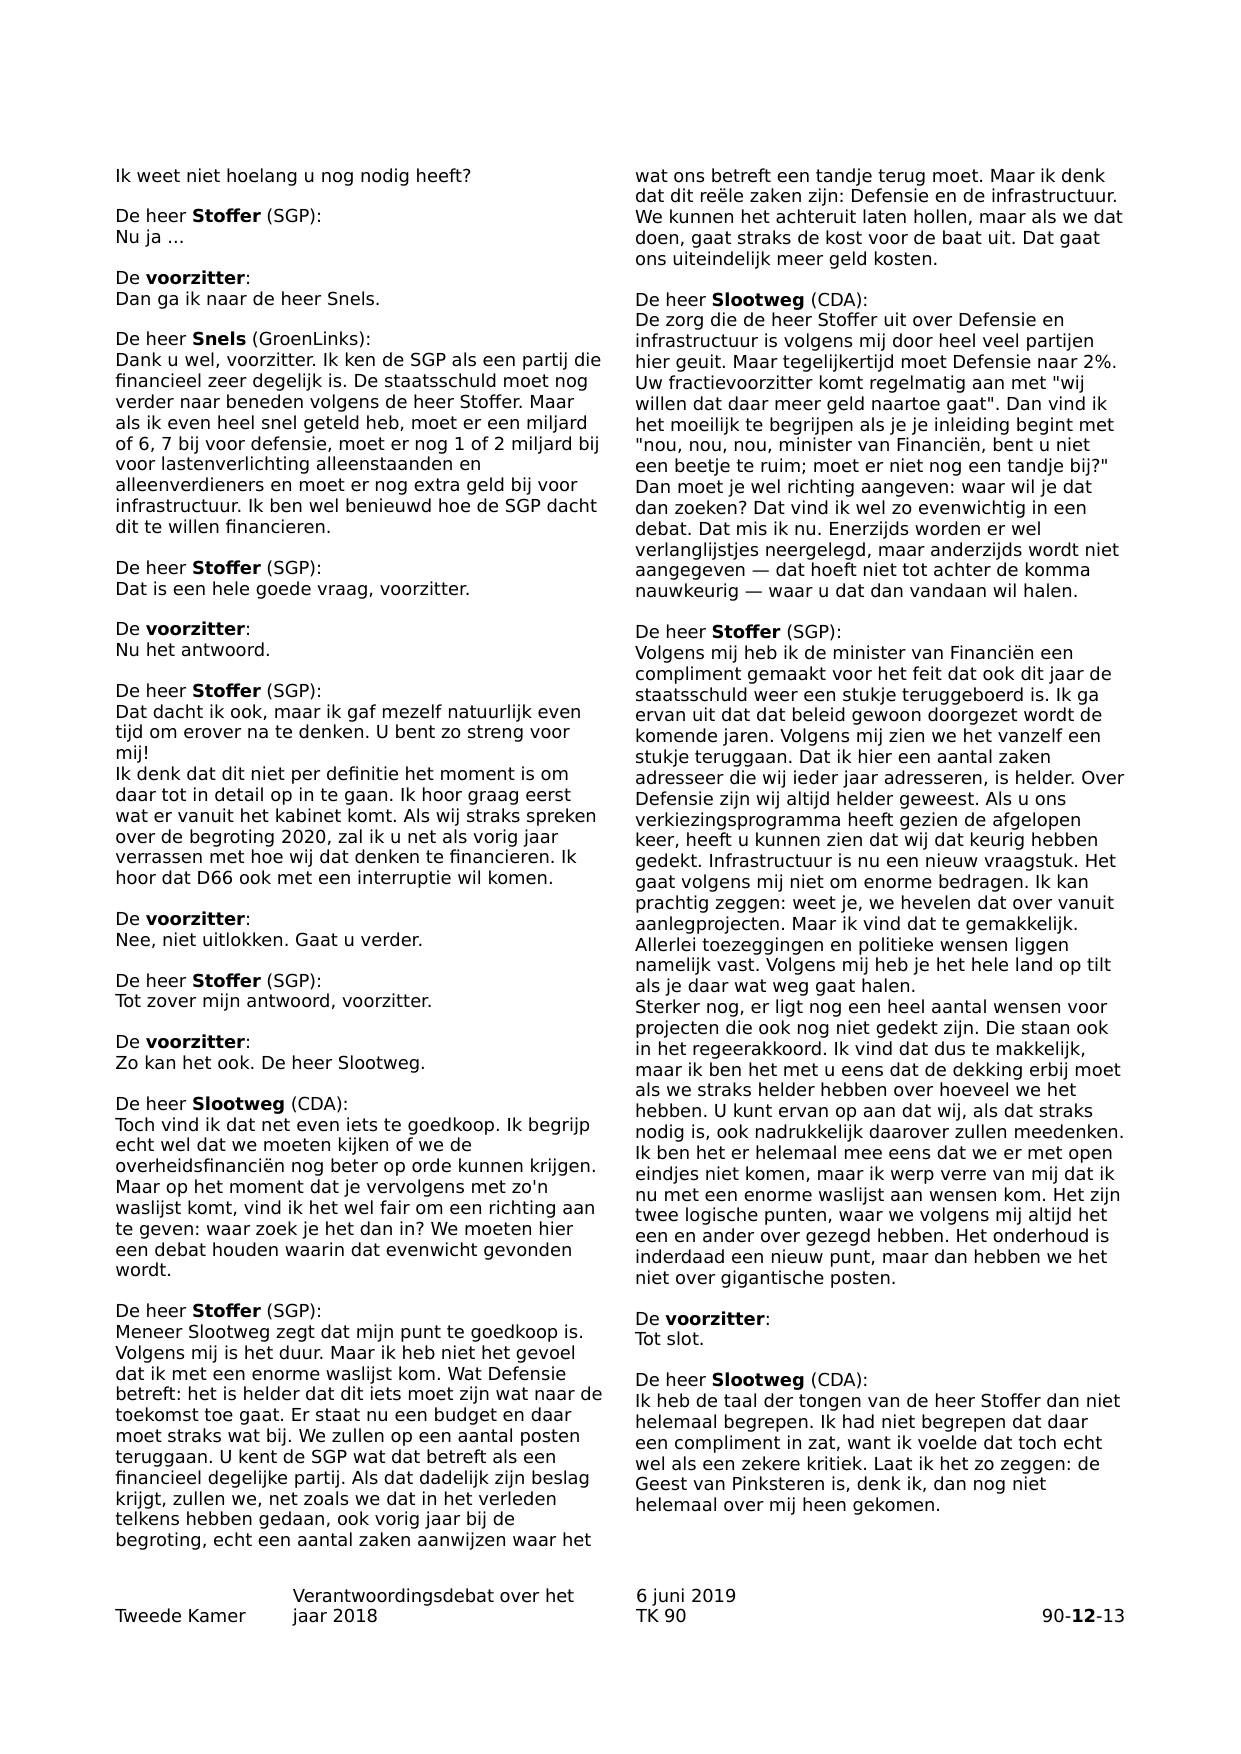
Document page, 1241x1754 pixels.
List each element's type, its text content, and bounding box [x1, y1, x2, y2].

text Toch vind ik dat net even iets te goedkoop. Ik begrijp echt wel dat we moeten kijken of we de overheidsfinanciën nog beter op orde kunnen krijgen. Maar op het moment dat je vervolgens met zo'n waslijst komt, vind ik het wel fair om een richting aan te geven: waar zoek je het dan in? We moeten hier een debat houden waarin dat evenwicht gevonden wordt. [115, 1114, 605, 1281]
text De voorzitter: [115, 909, 605, 929]
text De heer Stoffer (SGP): [115, 970, 605, 991]
text De heer Stoffer (SGP): [635, 622, 1125, 643]
text De zorg die de heer Stoffer uit over Defensie en infrastructuur is volgens mij door heel veel partijen hier geuit. Maar tegelijkertijd moet Defensie naar 2%. Uw fractievoorzitter komt regelmatig aan met "wij willen dat daar meer geld naartoe gaat". Dan vind ik het moeilijk te begrijpen als je je inleiding begint met "nou, nou, nou, minister van Financiën, bent u niet een beetje te ruim; moet er niet nog een tandje bij?" Dan moet je wel richting aangeven: waar wil je dat dan zoeken? Dat vind ik wel zo evenwichtig in een debat. Dat mis ik nu. Enerzijds worden er wel verlanglijstjes neergelegd, maar anderzijds wordt niet aangegeven — dat hoeft niet tot achter de komma nauwkeurig — waar u dat dan vandaan wil halen. [635, 310, 1125, 602]
text Volgens mij heb ik de minister van Financiën een compliment gemaakt voor het feit dat ook dit jaar de staatsschuld weer een stukje teruggeboerd is. Ik ga ervan uit dat dat beleid gewoon doorgezet wordt de komende jaren. Volgens mij zien we het vanzelf een stukje teruggaan. Dat ik hier een aantal zaken adresseer die wij ieder jaar adresseren, is helder. Over Defensie zijn wij altijd helder geweest. Als u ons verkiezingsprogramma heeft gezien de afgelopen keer, heeft u kunnen zien dat wij dat keurig hebben gedekt. Infrastructuur is nu een nieuw vraagstuk. Het gaat volgens mij niet om enorme bedragen. Ik kan prachtig zeggen: weet je, we hevelen dat over vanuit aanlegprojecten. Maar ik vind dat te gemakkelijk. Allerlei toezeggingen en politieke wensen liggen namelijk vast. Volgens mij heb je het hele land op tilt als je daar wat weg gaat halen. [635, 643, 1125, 997]
text Nee, niet uitlokken. Gaat u verder. [115, 929, 605, 950]
text De heer Slootweg (CDA): [115, 1093, 605, 1114]
text De heer Stoffer (SGP): [115, 681, 605, 701]
text Tot zover mijn antwoord, voorzitter. [115, 991, 605, 1012]
text Zo kan het ook. De heer Slootweg. [115, 1053, 605, 1073]
text De heer Stoffer (SGP): [115, 1301, 605, 1322]
text wat ons betreft een tandje terug moet. Maar ik denk dat dit reële zaken zijn: Defensie en de infrastructuur. We kunnen het achteruit laten hollen, maar als we dat doen, gaat straks de kost voor de baat uit. Dat gaat ons uiteindelijk meer geld kosten. [635, 165, 1125, 269]
text Ik weet niet hoelang u nog nodig heeft? [115, 165, 605, 186]
text De voorzitter: [115, 619, 605, 640]
text De heer Snels (GroenLinks): [115, 329, 605, 350]
text Dank u wel, voorzitter. Ik ken de SGP als een partij die financieel zeer degelijk is. De staatsschuld moet nog verder naar beneden volgens de heer Stoffer. Maar als ik even heel snel geteld heb, moet er een miljard of 6, 7 bij voor defensie, moet er nog 1 of 2 miljard bij voor lastenverlichting alleenstaanden en alleenverdieners en moet er nog extra geld bij voor infrastructuur. Ik ben wel benieuwd hoe de SGP dacht dit te willen financieren. [115, 350, 605, 537]
text De heer Stoffer (SGP): [115, 206, 605, 227]
text Dan ga ik naar de heer Snels. [115, 288, 605, 309]
text Ik denk dat dit niet per definitie het moment is om daar tot in detail op in te gaan. Ik hoor graag eerst wat er vanuit het kabinet komt. Als wij straks spreken over de begroting 2020, zal ik u net als vorig jaar verrassen met hoe wij dat denken te financieren. Ik hoor dat D66 ook met een interruptie wil komen. [115, 764, 605, 889]
text De heer Slootweg (CDA): [635, 289, 1125, 310]
text Ik heb de taal der tongen van de heer Stoffer dan niet helemaal begrepen. Ik had niet begrepen dat daar een compliment in zat, want ik voelde dat toch echt wel als een zekere kritiek. Laat ik het zo zeggen: de Geest van Pinksteren is, denk ik, dan nog niet helemaal over mij heen gekomen. [635, 1391, 1125, 1516]
text De heer Stoffer (SGP): [115, 557, 605, 578]
text Nu ja ... [115, 227, 605, 248]
text Dat dacht ik ook, maar ik gaf mezelf natuurlijk even tijd om erover na te denken. U bent zo streng voor mij! [115, 701, 605, 764]
text De voorzitter: [115, 268, 605, 288]
text Dat is een hele goede vraag, voorzitter. [115, 578, 605, 599]
text De heer Slootweg (CDA): [635, 1370, 1125, 1391]
text Meneer Slootweg zegt dat mijn punt te goedkoop is. Volgens mij is het duur. Maar ik heb niet het gevoel dat ik met een enorme waslijst kom. Wat Defensie betreft: het is helder dat dit iets moet zijn wat naar de toekomst toe gaat. Er staat nu een budget en daar moet straks wat bij. We zullen op een aantal posten teruggaan. U kent de SGP wat dat betreft als een financieel degelijke partij. Als dat dadelijk zijn beslag krijgt, zullen we, net zoals we dat in het verleden telkens hebben gedaan, ook vorig jaar bij de begroting, echt een aantal zaken aanwijzen waar het [115, 1322, 605, 1551]
text Tot slot. [635, 1329, 1125, 1350]
text Sterker nog, er ligt nog een heel aantal wensen voor projecten die ook nog niet gedekt zijn. Die staan ook in het regeerakkoord. Ik vind dat dus te makkelijk, maar ik ben het met u eens dat de dekking erbij moet als we straks helder hebben over hoeveel we het hebben. U kunt ervan op aan dat wij, als dat straks nodig is, ook nadrukkelijk daarover zullen meedenken. Ik ben het er helemaal mee eens dat we er met open eindjes niet komen, maar ik werp verre van mij dat ik nu met een enorme waslijst aan wensen kom. Het zijn twee logische punten, waar we volgens mij altijd het een en ander over gezegd hebben. Het onderhoud is inderdaad een nieuw punt, maar dan hebben we het niet over gigantische posten. [635, 997, 1125, 1288]
text De voorzitter: [635, 1308, 1125, 1329]
text Nu het antwoord. [115, 640, 605, 661]
text De voorzitter: [115, 1032, 605, 1053]
